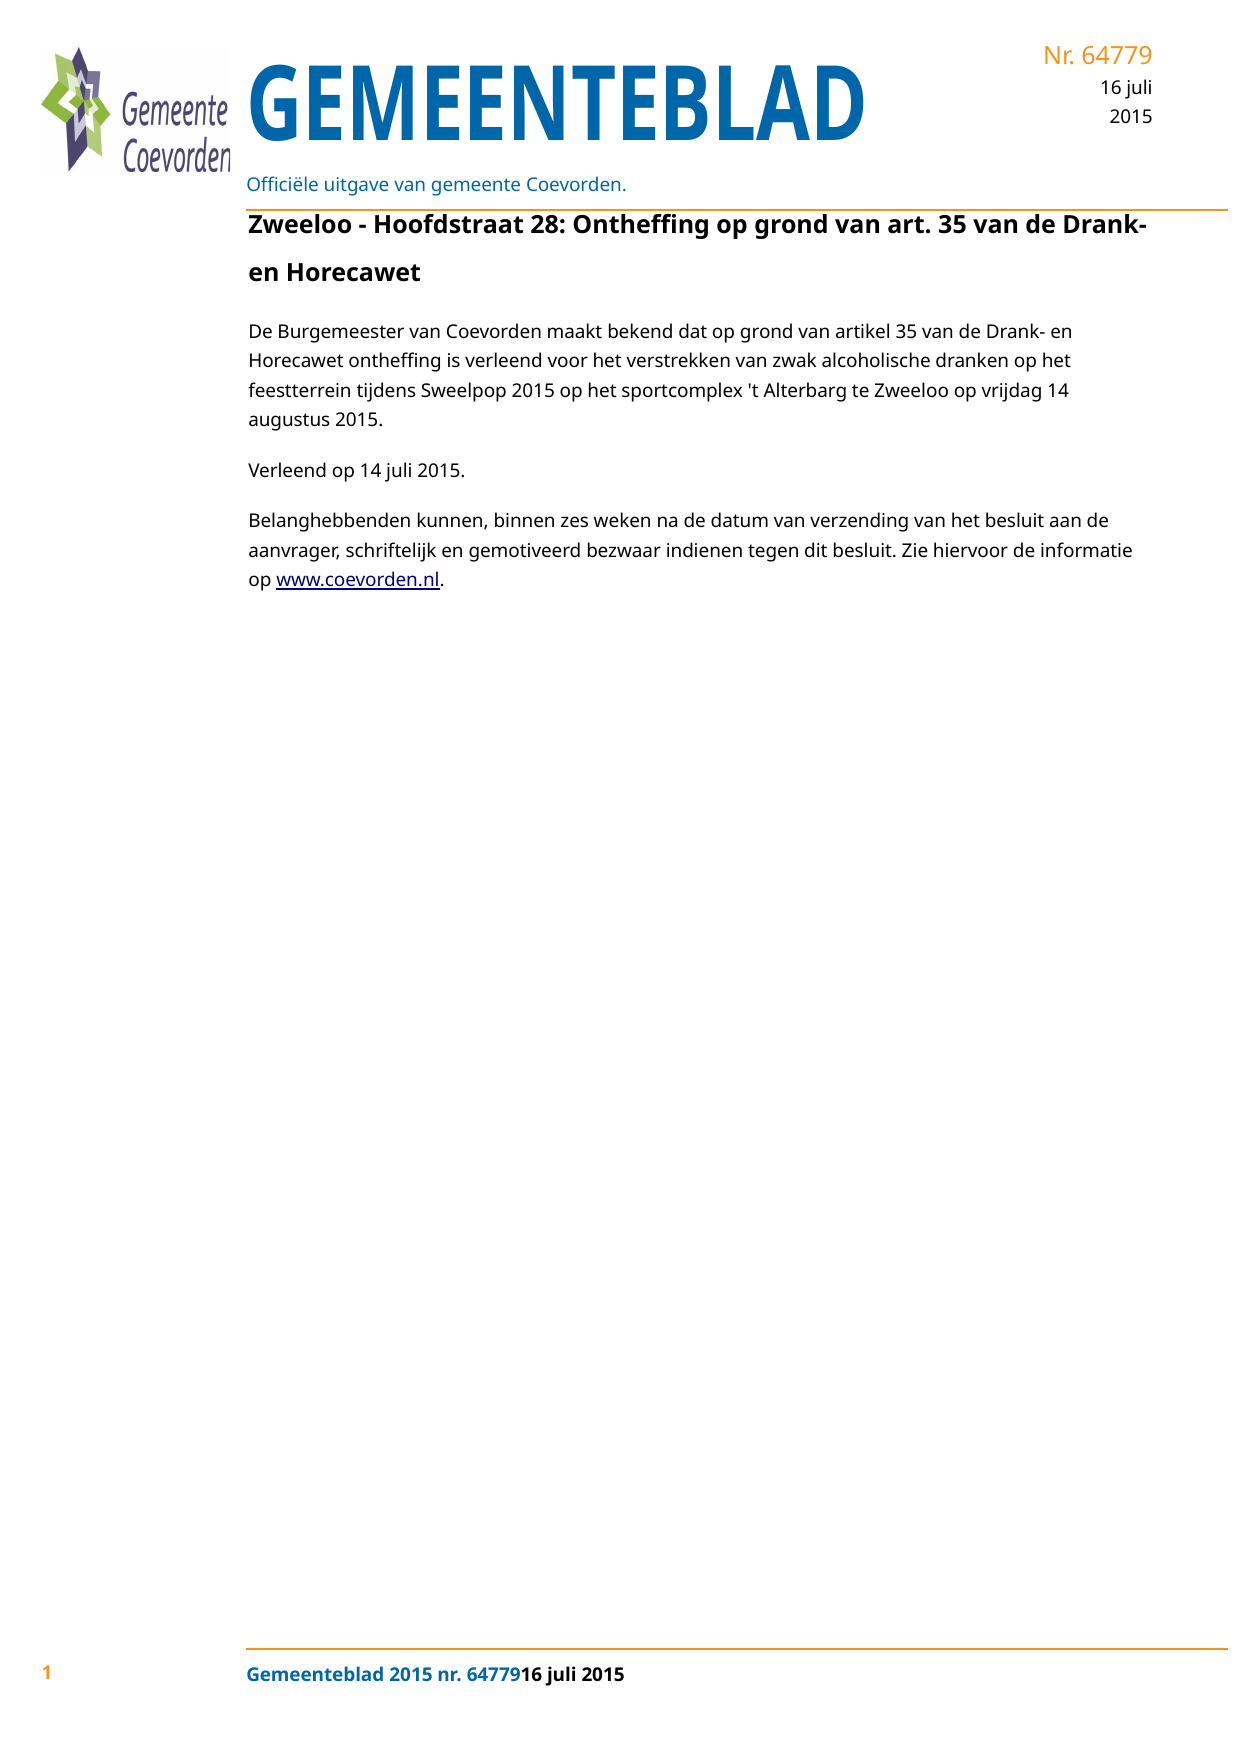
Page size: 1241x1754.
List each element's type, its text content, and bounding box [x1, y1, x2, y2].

text Zweeloo - Hoofdstraat 28: Ontheffing op grond van art. 35 van de Drank- en Horecawet [248, 211, 1152, 288]
text De Burgemeester van Coevorden maakt bekend dat op grond van artikel 35 van de Drank- en Horecawet ontheffing is verleend voor het verstrekken van zwak alcoholische dranken op het feestterrein tijdens Sweelpop 2015 op het sportcomplex 't Alterbarg te Zweeloo op vrijdag 14 augustus 2015. [248, 318, 1152, 432]
picture [41, 47, 231, 172]
text Belanghebbenden kunnen, binnen zes weken na de datum van verzending van het besluit aan de aanvrager, schriftelijk en gemotiveerd bezwaar indienen tegen dit besluit. Zie hiervoor de informatie op www.coevorden.nl. [248, 507, 1152, 592]
text Verleend op 14 juli 2015. [248, 457, 1152, 483]
